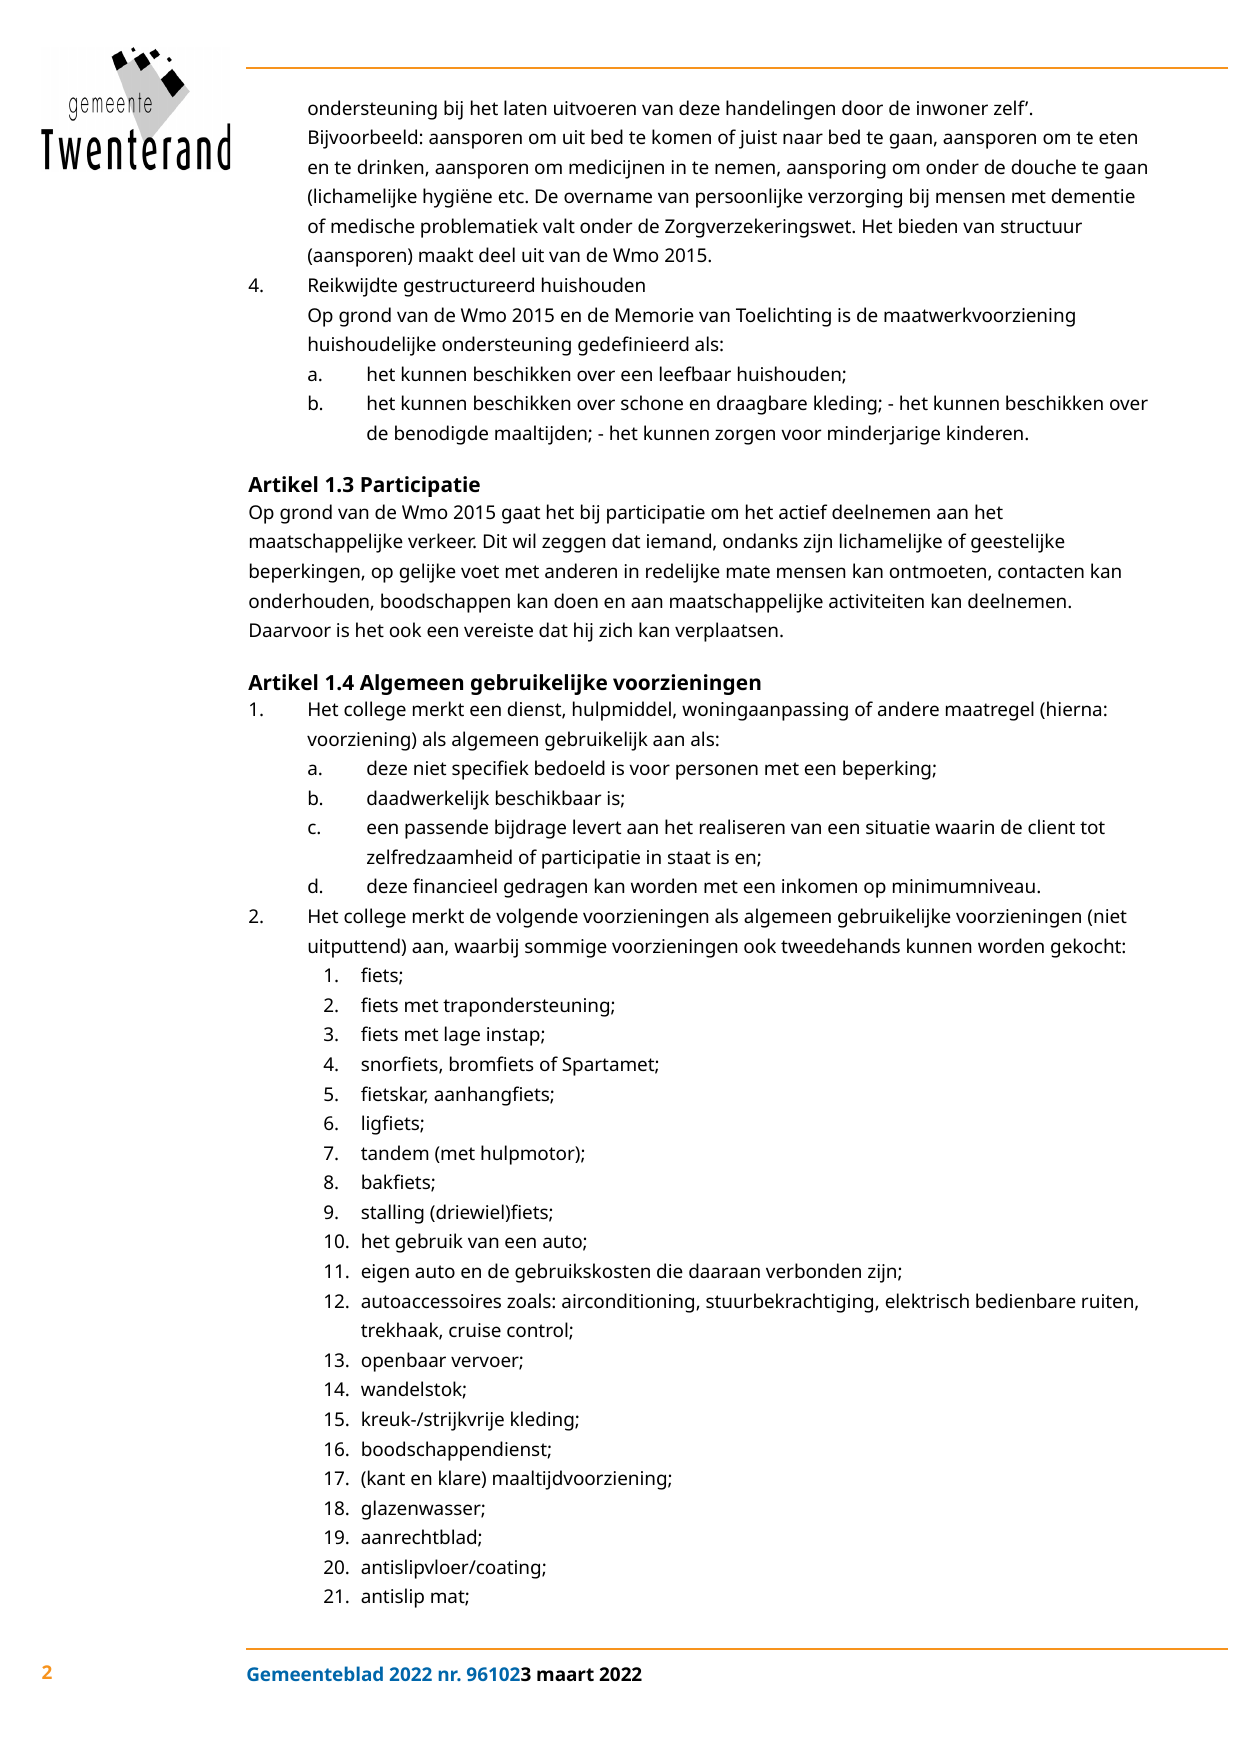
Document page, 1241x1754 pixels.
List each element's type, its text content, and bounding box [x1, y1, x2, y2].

list deze niet specifiek bedoeld is voor personen met een beperking; [307, 755, 1152, 781]
list bakfiets; [323, 1169, 1152, 1195]
list Het college merkt een dienst, hulpmiddel, woningaanpassing of andere maatregel (hierna: voorziening) als algemeen gebruikelijk aan als: [248, 696, 1152, 752]
list antislip mat; [323, 1584, 1152, 1609]
list antislipvloer/coating; [323, 1554, 1152, 1580]
list openbaar vervoer; [323, 1347, 1152, 1373]
list snorfiets, bromfiets of Spartamet; [323, 1051, 1152, 1077]
list fietskar, aanhangfiets; [323, 1081, 1152, 1107]
list ondersteuning bij het laten uitvoeren van deze handelingen door de inwoner zelf’. [248, 95, 1152, 121]
text Op grond van de Wmo 2015 gaat het bij participatie om het actief deelnemen aan het maatschappelijke verkeer. Dit wil zeggen dat iemand, ondanks zijn lichamelijke of geestelijke beperkingen, op gelijke voet met anderen in redelijke mate mensen kan ontmoeten, contacten kan onderhouden, boodschappen kan doen en aan maatschappelijke activiteiten kan deelnemen. Daarvoor is het ook een vereiste dat hij zich kan verplaatsen. [248, 499, 1152, 643]
list fiets met trapondersteuning; [323, 992, 1152, 1018]
list boodschappendienst; [323, 1436, 1152, 1462]
list een passende bijdrage levert aan het realiseren van een situatie waarin de client tot zelfredzaamheid of participatie in staat is en; [307, 814, 1152, 870]
list Bijvoorbeeld: aansporen om uit bed te komen of juist naar bed te gaan, aansporen om te eten en te drinken, aansporen om medicijnen in te nemen, aansporing om onder de douche te gaan (lichamelijke hygiëne etc. De overname van persoonlijke verzorging bij mensen met dementie of medische problematiek valt onder de Zorgverzekeringswet. Het bieden van structuur (aansporen) maakt deel uit van de Wmo 2015. [248, 124, 1152, 268]
list (kant en klare) maaltijdvoorziening; [323, 1465, 1152, 1491]
list daadwerkelijk beschikbaar is; [307, 785, 1152, 811]
list fiets met lage instap; [323, 1022, 1152, 1047]
list aanrechtblad; [323, 1524, 1152, 1550]
list Het college merkt de volgende voorzieningen als algemeen gebruikelijke voorzieningen (niet uitputtend) aan, waarbij sommige voorzieningen ook tweedehands kunnen worden gekocht: [248, 903, 1152, 959]
picture [41, 47, 231, 172]
list autoaccessoires zoals: airconditioning, stuurbekrachtiging, elektrisch bedienbare ruiten, trekhaak, cruise control; [323, 1288, 1152, 1343]
list kreuk-/strijkvrije kleding; [323, 1406, 1152, 1432]
list fiets; [323, 962, 1152, 988]
list wandelstok; [323, 1377, 1152, 1402]
list glazenwasser; [323, 1495, 1152, 1521]
list Reikwijdte gestructureerd huishouden [248, 272, 1152, 298]
list het kunnen beschikken over een leefbaar huishouden; [307, 361, 1152, 387]
list stalling (driewiel)fiets; [323, 1199, 1152, 1225]
text Artikel 1.4 Algemeen gebruikelijke voorzieningen [248, 668, 1152, 696]
list ligfiets; [323, 1110, 1152, 1136]
list eigen auto en de gebruikskosten die daaraan verbonden zijn; [323, 1258, 1152, 1284]
list het kunnen beschikken over schone en draagbare kleding; - het kunnen beschikken over de benodigde maaltijden; - het kunnen zorgen voor minderjarige kinderen. [307, 391, 1152, 446]
list Op grond van de Wmo 2015 en de Memorie van Toelichting is de maatwerkvoorziening huishoudelijke ondersteuning gedefinieerd als: [248, 302, 1152, 357]
list tandem (met hulpmotor); [323, 1140, 1152, 1166]
text Artikel 1.3 Participatie [248, 471, 1152, 499]
list het gebruik van een auto; [323, 1229, 1152, 1254]
list deze financieel gedragen kan worden met een inkomen op minimumniveau. [307, 874, 1152, 899]
